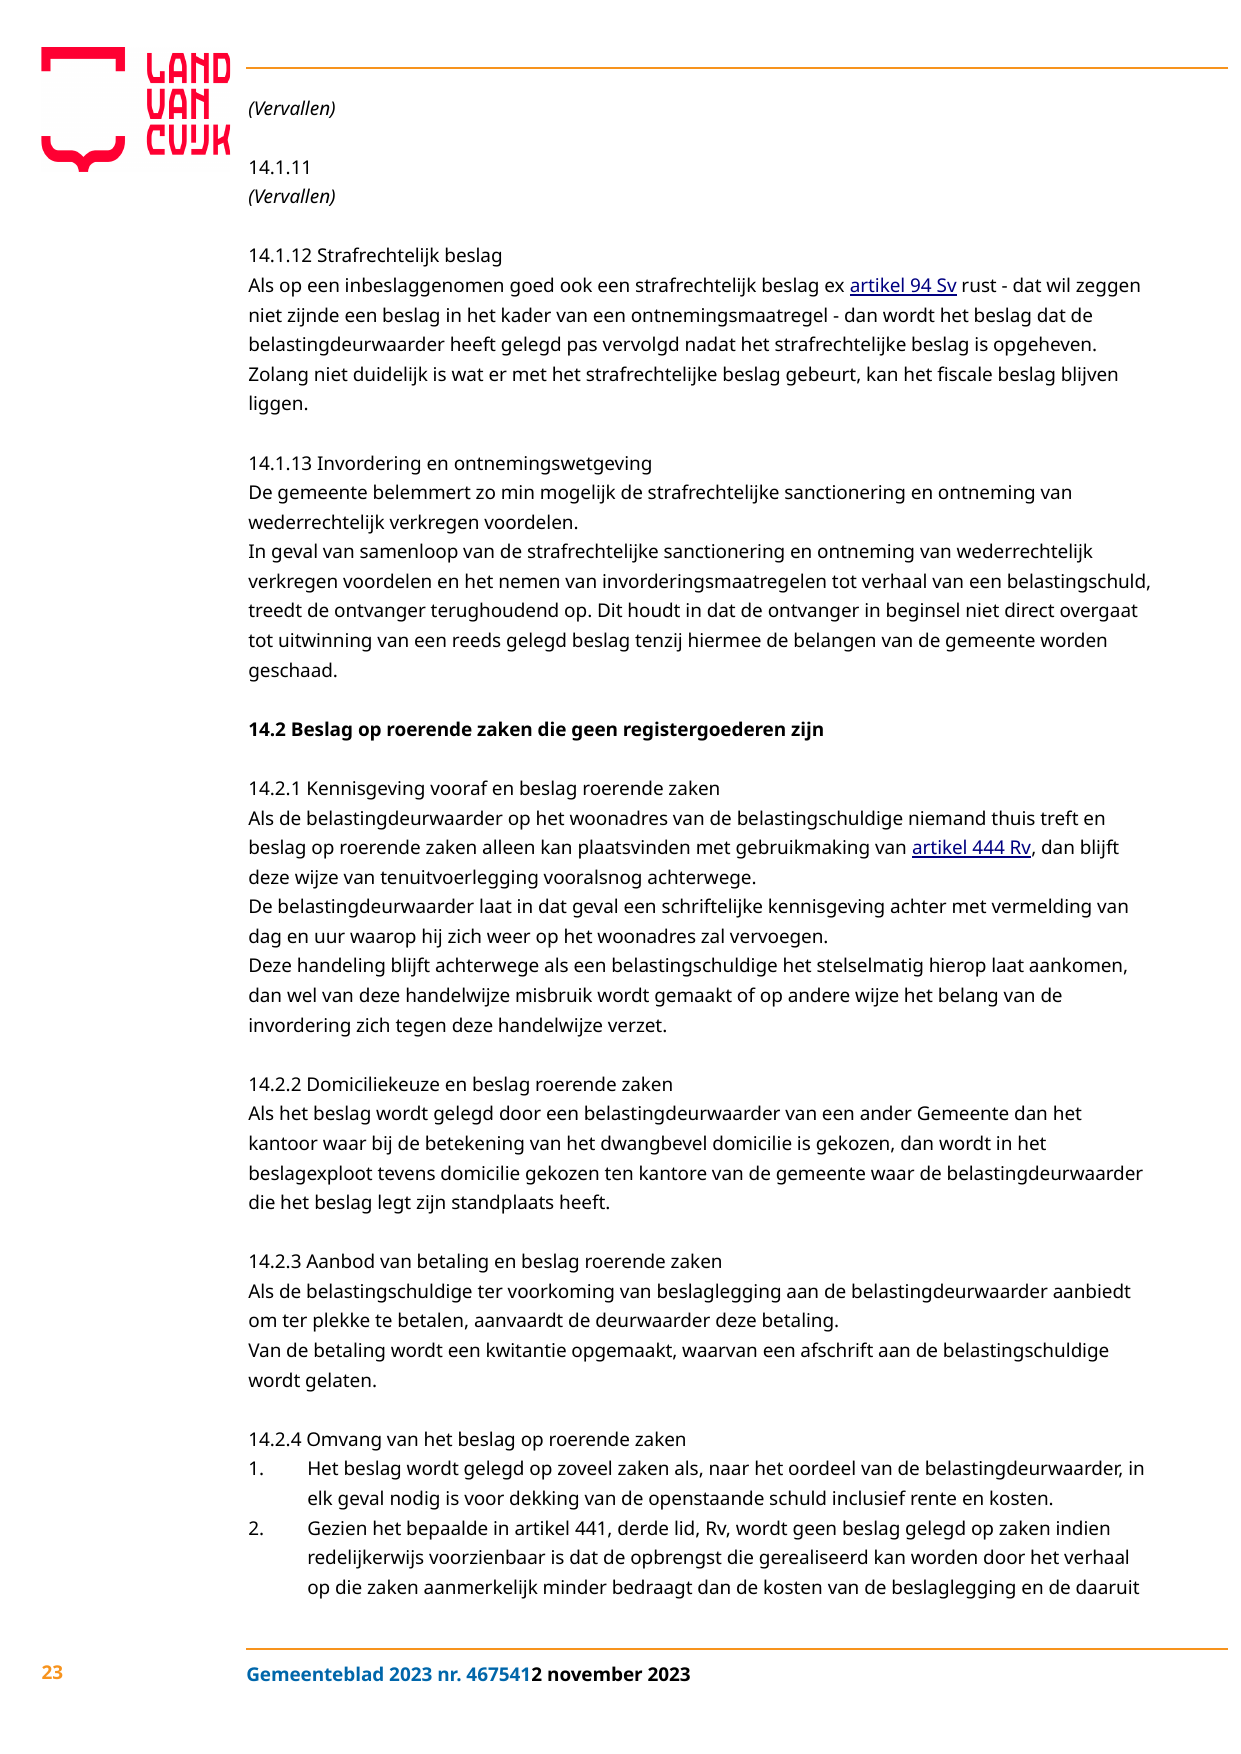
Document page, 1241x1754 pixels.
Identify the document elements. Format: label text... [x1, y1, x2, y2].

text 14.2.2 Domiciliekeuze en beslag roerende zaken [248, 1071, 1152, 1097]
list Het beslag wordt gelegd op zoveel zaken als, naar het oordeel van de belastingdeurwaarder, in elk geval nodig is voor dekking van de openstaande schuld inclusief rente en kosten. [248, 1456, 1152, 1511]
text 14.2.3 Aanbod van betaling en beslag roerende zaken [248, 1248, 1152, 1274]
text (Vervallen) [248, 183, 1152, 209]
text 14.2.1 Kennisgeving vooraf en beslag roerende zaken [248, 775, 1152, 801]
text Als het beslag wordt gelegd door een belastingdeurwaarder van een ander Gemeente dan het kantoor waar bij de betekening van het dwangbevel domicilie is gekozen, dan wordt in het beslagexploot tevens domicilie gekozen ten kantore van de gemeente waar de belastingdeurwaarder die het beslag legt zijn standplaats heeft. [248, 1101, 1152, 1215]
text Deze handeling blijft achterwege als een belastingschuldige het stelselmatig hierop laat aankomen, dan wel van deze handelwijze misbruik wordt gemaakt of op andere wijze het belang van de invordering zich tegen deze handelwijze verzet. [248, 953, 1152, 1038]
text 14.1.11 [248, 154, 1152, 180]
text In geval van samenloop van de strafrechtelijke sanctionering en ontneming van wederrechtelijk verkregen voordelen en het nemen van invorderingsmaatregelen tot verhaal van een belastingschuld, treedt de ontvanger terughoudend op. Dit houdt in dat de ontvanger in beginsel niet direct overgaat tot uitwinning van een reeds gelegd beslag tenzij hiermee de belangen van de gemeente worden geschaad. [248, 538, 1152, 683]
text 14.2 Beslag op roerende zaken die geen registergoederen zijn [248, 716, 1152, 742]
text Van de betaling wordt een kwitantie opgemaakt, waarvan een afschrift aan de belastingschuldige wordt gelaten. [248, 1337, 1152, 1393]
picture [41, 47, 231, 172]
text De belastingdeurwaarder laat in dat geval een schriftelijke kennisgeving achter met vermelding van dag en uur waarop hij zich weer op het woonadres zal vervoegen. [248, 893, 1152, 949]
text (Vervallen) [248, 95, 1152, 121]
text Als de belastingdeurwaarder op het woonadres van de belastingschuldige niemand thuis treft en beslag op roerende zaken alleen kan plaatsvinden met gebruikmaking van artikel 444 Rv, dan blijft deze wijze van tenuitvoerlegging vooralsnog achterwege. [248, 805, 1152, 890]
text Als op een inbeslaggenomen goed ook een strafrechtelijk beslag ex artikel 94 Sv rust - dat wil zeggen niet zijnde een beslag in het kader van een ontnemingsmaatregel - dan wordt het beslag dat de belastingdeurwaarder heeft gelegd pas vervolgd nadat het strafrechtelijke beslag is opgeheven. [248, 272, 1152, 357]
list Gezien het bepaalde in artikel 441, derde lid, Rv, wordt geen beslag gelegd op zaken indien redelijkerwijs voorzienbaar is dat de opbrengst die gerealiseerd kan worden door het verhaal op die zaken aanmerkelijk minder bedraagt dan de kosten van de beslaglegging en de daaruit [248, 1515, 1152, 1600]
text 14.1.13 Invordering en ontnemingswetgeving [248, 450, 1152, 476]
text De gemeente belemmert zo min mogelijk de strafrechtelijke sanctionering en ontneming van wederrechtelijk verkregen voordelen. [248, 479, 1152, 535]
text 14.2.4 Omvang van het beslag op roerende zaken [248, 1426, 1152, 1452]
text Als de belastingschuldige ter voorkoming van beslaglegging aan de belastingdeurwaarder aanbiedt om ter plekke te betalen, aanvaardt de deurwaarder deze betaling. [248, 1278, 1152, 1333]
text 14.1.12 Strafrechtelijk beslag [248, 243, 1152, 268]
text Zolang niet duidelijk is wat er met het strafrechtelijke beslag gebeurt, kan het fiscale beslag blijven liggen. [248, 361, 1152, 416]
